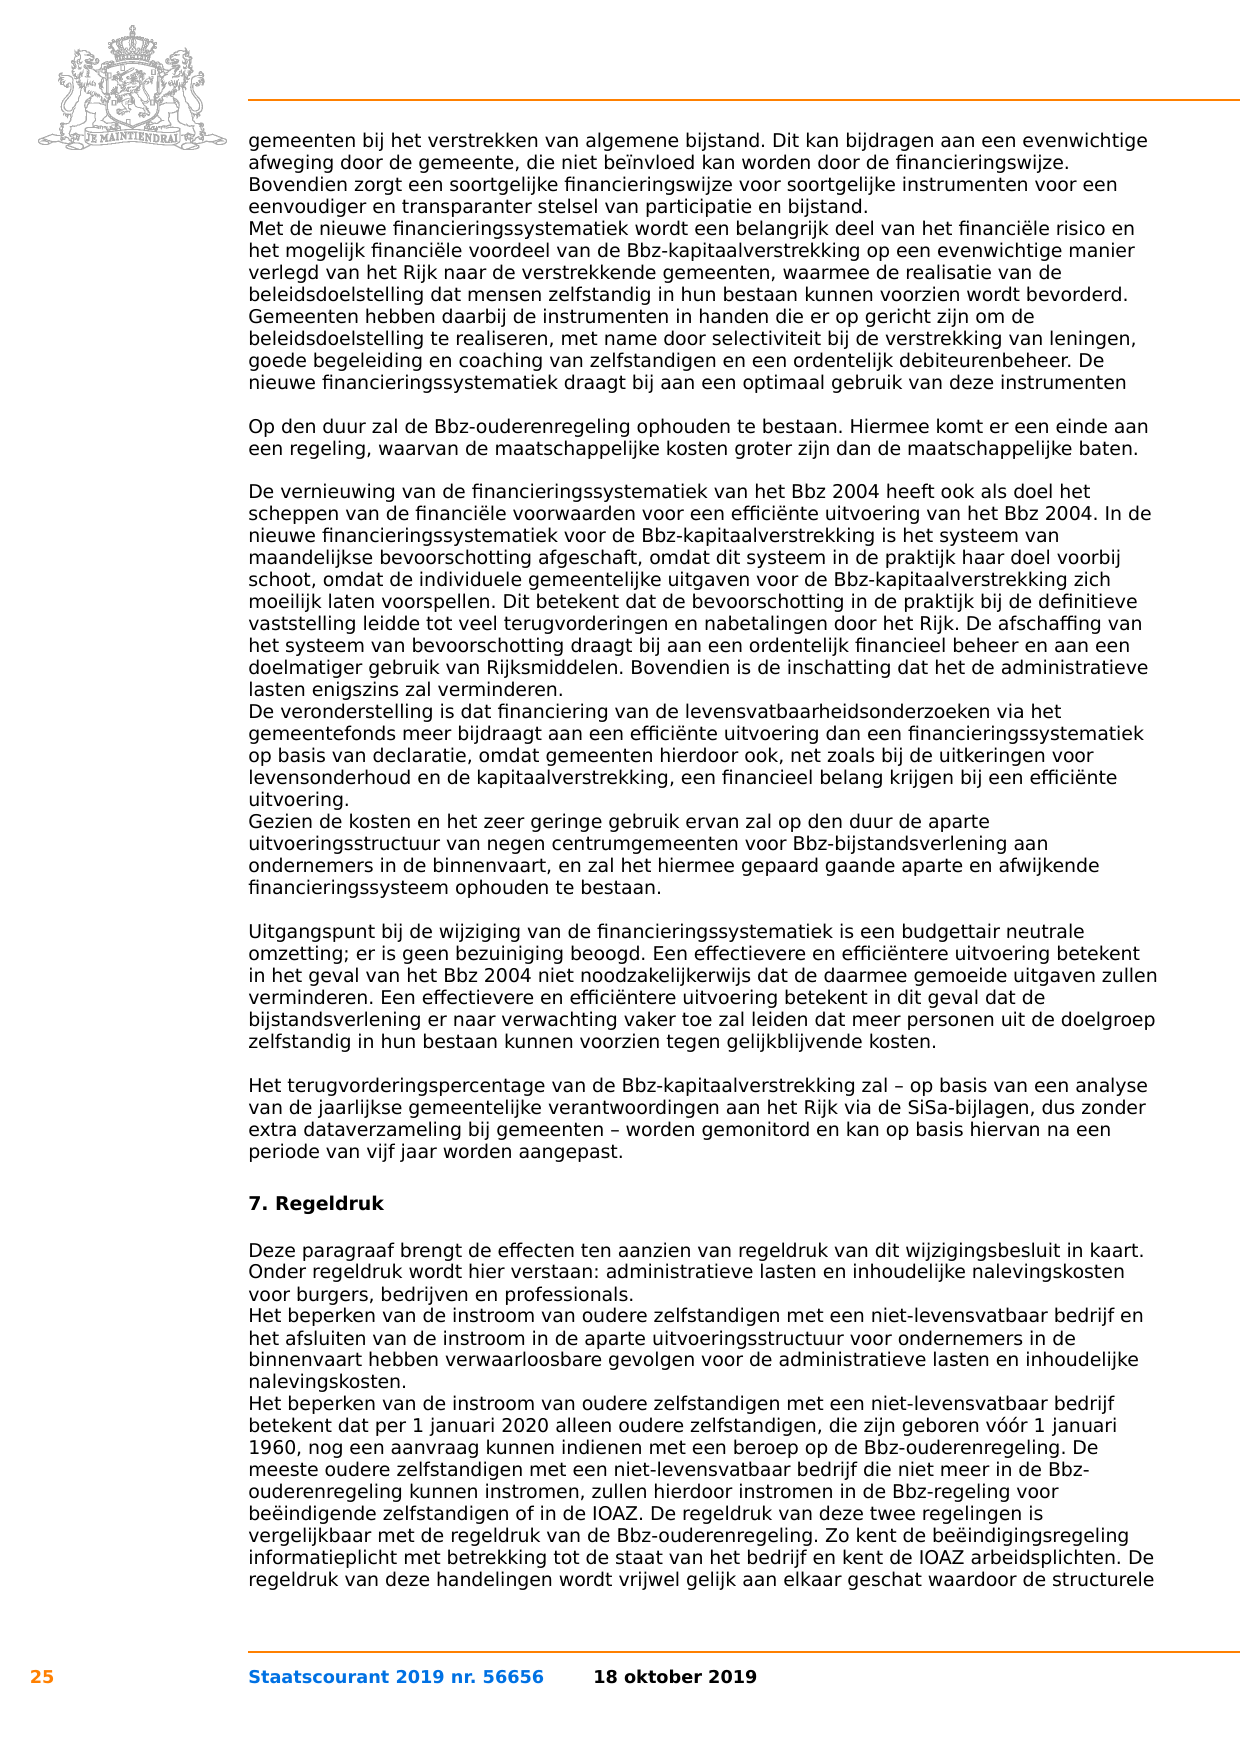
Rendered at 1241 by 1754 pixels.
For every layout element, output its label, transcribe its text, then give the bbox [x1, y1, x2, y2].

text Deze paragraaf brengt de effecten ten aanzien van regeldruk van dit wijzigingsbesluit in kaart. Onder regeldruk wordt hier verstaan: administratieve lasten en inhoudelijke nalevingskosten voor burgers, bedrijven en professionals. [248, 1239, 1163, 1305]
text Gezien de kosten en het zeer geringe gebruik ervan zal op den duur de aparte uitvoeringsstructuur van negen centrumgemeenten voor Bbz-bijstandsverlening aan ondernemers in de binnenvaart, en zal het hiermee gepaard gaande aparte en afwijkende financieringssysteem ophouden te bestaan. [248, 811, 1163, 899]
text Uitgangspunt bij de wijziging van de financieringssystematiek is een budgettair neutrale omzetting; er is geen bezuiniging beoogd. Een effectievere en efficiëntere uitvoering betekent in het geval van het Bbz 2004 niet noodzakelijkerwijs dat de daarmee gemoeide uitgaven zullen verminderen. Een effectievere en efficiëntere uitvoering betekent in dit geval dat de bijstandsverlening er naar verwachting vaker toe zal leiden dat meer personen uit de doelgroep zelfstandig in hun bestaan kunnen voorzien tegen gelijkblijvende kosten. [248, 921, 1163, 1053]
text De vernieuwing van de financieringssystematiek van het Bbz 2004 heeft ook als doel het scheppen van de financiële voorwaarden voor een efficiënte uitvoering van het Bbz 2004. In de nieuwe financieringssystematiek voor de Bbz-kapitaalverstrekking is het systeem van maandelijkse bevoorschotting afgeschaft, omdat dit systeem in de praktijk haar doel voorbij schoot, omdat de individuele gemeentelijke uitgaven voor de Bbz-kapitaalverstrekking zich moeilijk laten voorspellen. Dit betekent dat de bevoorschotting in de praktijk bij de definitieve vaststelling leidde tot veel terugvorderingen en nabetalingen door het Rijk. De afschaffing van het systeem van bevoorschotting draagt bij aan een ordentelijk financieel beheer en aan een doelmatiger gebruik van Rijksmiddelen. Bovendien is de inschatting dat het de administratieve lasten enigszins zal verminderen. [248, 481, 1163, 701]
text Het terugvorderingspercentage van de Bbz-kapitaalverstrekking zal – op basis van een analyse van de jaarlijkse gemeentelijke verantwoordingen aan het Rijk via de SiSa-bijlagen, dus zonder extra dataverzameling bij gemeenten – worden gemonitord en kan op basis hiervan na een periode van vijf jaar worden aangepast. [248, 1074, 1163, 1162]
text Op den duur zal de Bbz-ouderenregeling ophouden te bestaan. Hiermee komt er een einde aan een regeling, waarvan de maatschappelijke kosten groter zijn dan de maatschappelijke baten. [248, 416, 1163, 459]
text Het beperken van de instroom van oudere zelfstandigen met een niet-levensvatbaar bedrijf en het afsluiten van de instroom in de aparte uitvoeringsstructuur voor ondernemers in de binnenvaart hebben verwaarloosbare gevolgen voor de administratieve lasten en inhoudelijke nalevingskosten. [248, 1305, 1163, 1393]
text Met de nieuwe financieringssystematiek wordt een belangrijk deel van het financiële risico en het mogelijk financiële voordeel van de Bbz-kapitaalverstrekking op een evenwichtige manier verlegd van het Rijk naar de verstrekkende gemeenten, waarmee de realisatie van de beleidsdoelstelling dat mensen zelfstandig in hun bestaan kunnen voorzien wordt bevorderd. Gemeenten hebben daarbij de instrumenten in handen die er op gericht zijn om de beleidsdoelstelling te realiseren, met name door selectiviteit bij de verstrekking van leningen, goede begeleiding en coaching van zelfstandigen en een ordentelijk debiteurenbeheer. De nieuwe financieringssystematiek draagt bij aan een optimaal gebruik van deze instrumenten [248, 218, 1163, 394]
text Het beperken van de instroom van oudere zelfstandigen met een niet-levensvatbaar bedrijf betekent dat per 1 januari 2020 alleen oudere zelfstandigen, die zijn geboren vóór 1 januari 1960, nog een aanvraag kunnen indienen met een beroep op de Bbz-ouderenregeling. De meeste oudere zelfstandigen met een niet-levensvatbaar bedrijf die niet meer in de Bbz-ouderenregeling kunnen instromen, zullen hierdoor instromen in de Bbz-regeling voor beëindigende zelfstandigen of in de IOAZ. De regeldruk van deze twee regelingen is vergelijkbaar met de regeldruk van de Bbz-ouderenregeling. Zo kent de beëindigingsregeling informatieplicht met betrekking tot de staat van het bedrijf en kent de IOAZ arbeidsplichten. De regeldruk van deze handelingen wordt vrijwel gelijk aan elkaar geschat waardoor de structurele [248, 1393, 1163, 1591]
subtitle 7. Regeldruk [248, 1192, 1163, 1214]
picture [38, 25, 227, 150]
text De veronderstelling is dat financiering van de levensvatbaarheidsonderzoeken via het gemeentefonds meer bijdraagt aan een efficiënte uitvoering dan een financieringssystematiek op basis van declaratie, omdat gemeenten hierdoor ook, net zoals bij de uitkeringen voor levensonderhoud en de kapitaalverstrekking, een financieel belang krijgen bij een efficiënte uitvoering. [248, 701, 1163, 811]
text gemeenten bij het verstrekken van algemene bijstand. Dit kan bijdragen aan een evenwichtige afweging door de gemeente, die niet beïnvloed kan worden door de financieringswijze. Bovendien zorgt een soortgelijke financieringswijze voor soortgelijke instrumenten voor een eenvoudiger en transparanter stelsel van participatie en bijstand. [248, 130, 1163, 218]
